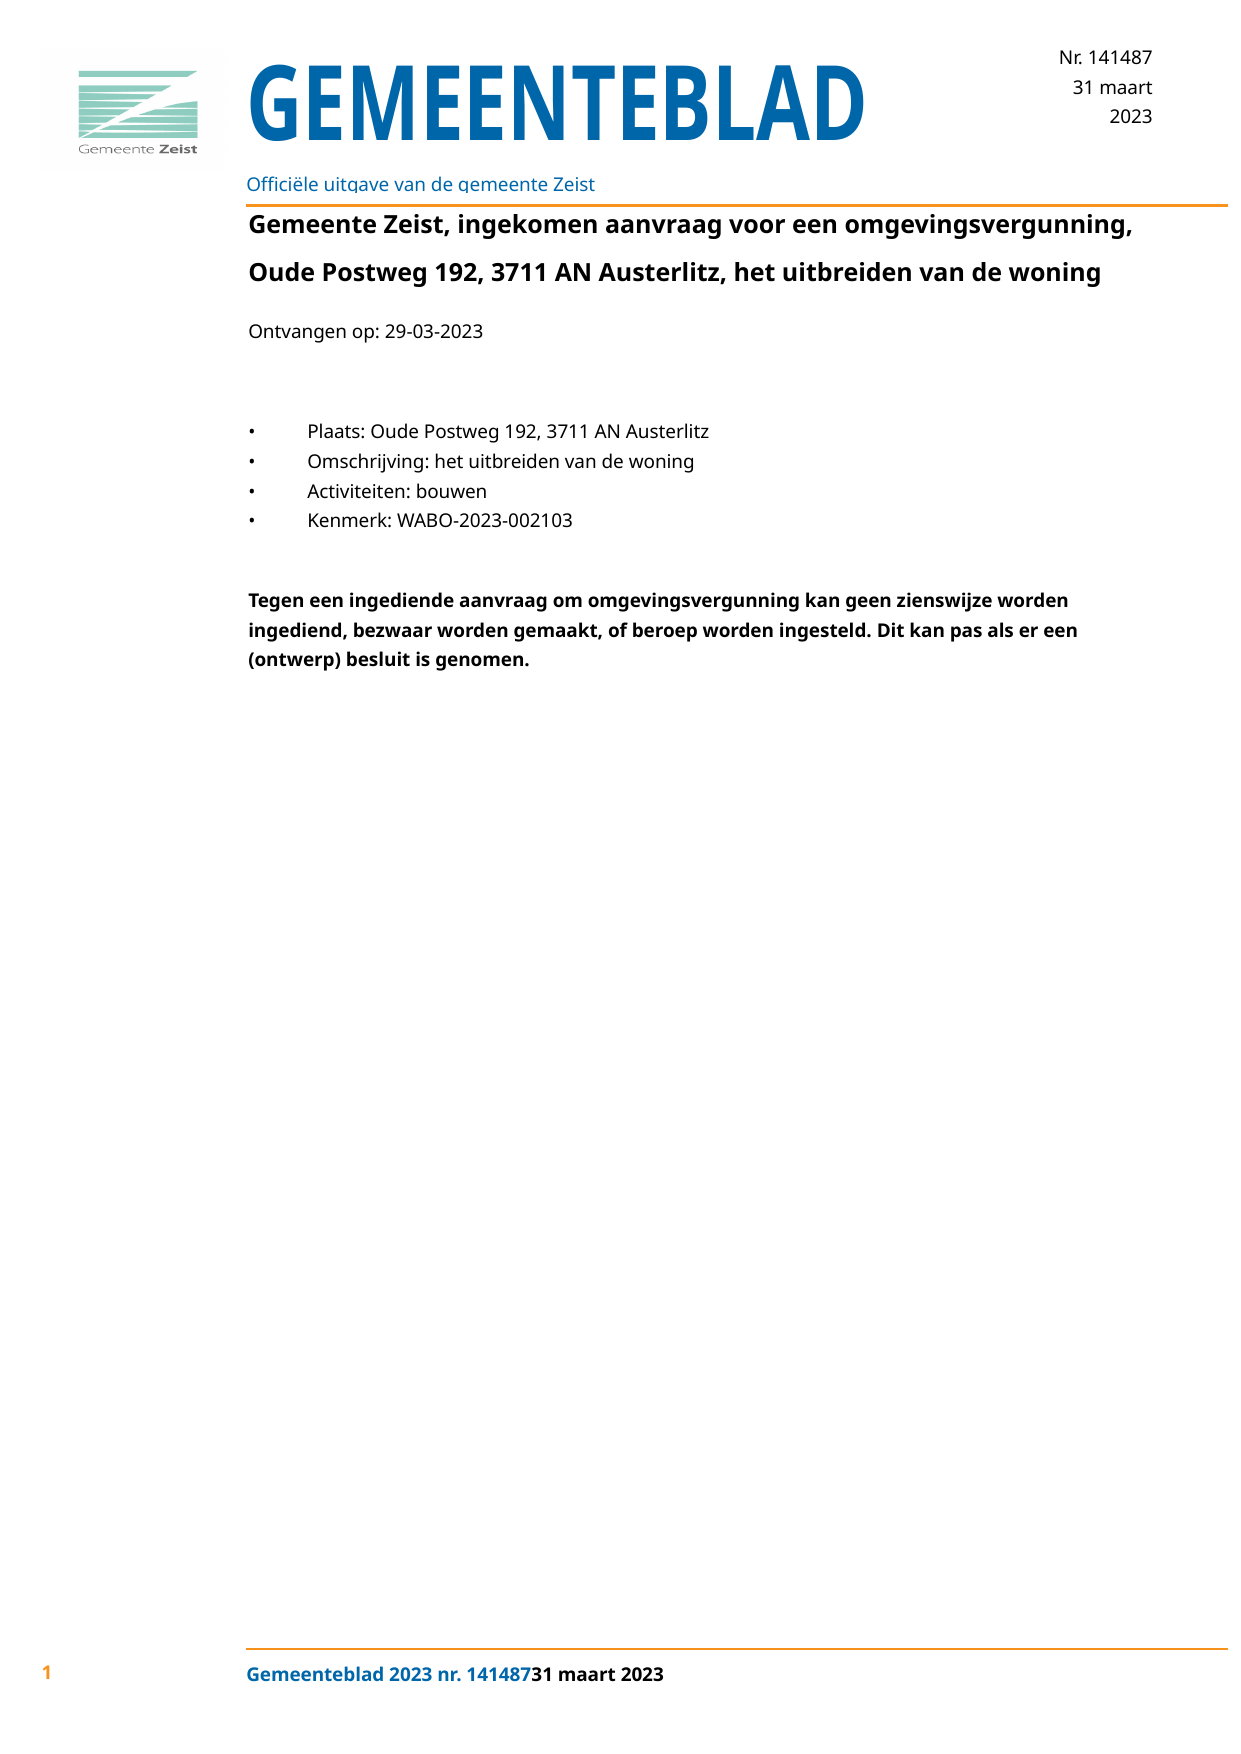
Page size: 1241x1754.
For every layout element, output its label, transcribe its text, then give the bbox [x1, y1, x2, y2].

list Omschrijving: het uitbreiden van de woning [248, 448, 1152, 474]
list Plaats: Oude Postweg 192, 3711 AN Austerlitz [248, 419, 1152, 444]
list Kenmerk: WABO-2023-002103 [248, 507, 1152, 533]
list Activiteiten: bouwen [248, 478, 1152, 504]
picture [41, 47, 231, 172]
text Tegen een ingediende aanvraag om omgevingsvergunning kan geen zienswijze worden ingediend, bezwaar worden gemaakt, of beroep worden ingesteld. Dit kan pas als er een (ontwerp) besluit is genomen. [248, 587, 1152, 672]
text Gemeente Zeist, ingekomen aanvraag voor een omgevingsvergunning, Oude Postweg 192, 3711 AN Austerlitz, het uitbreiden van de woning [248, 207, 1152, 288]
text Ontvangen op: 29-03-2023 [248, 318, 1152, 344]
